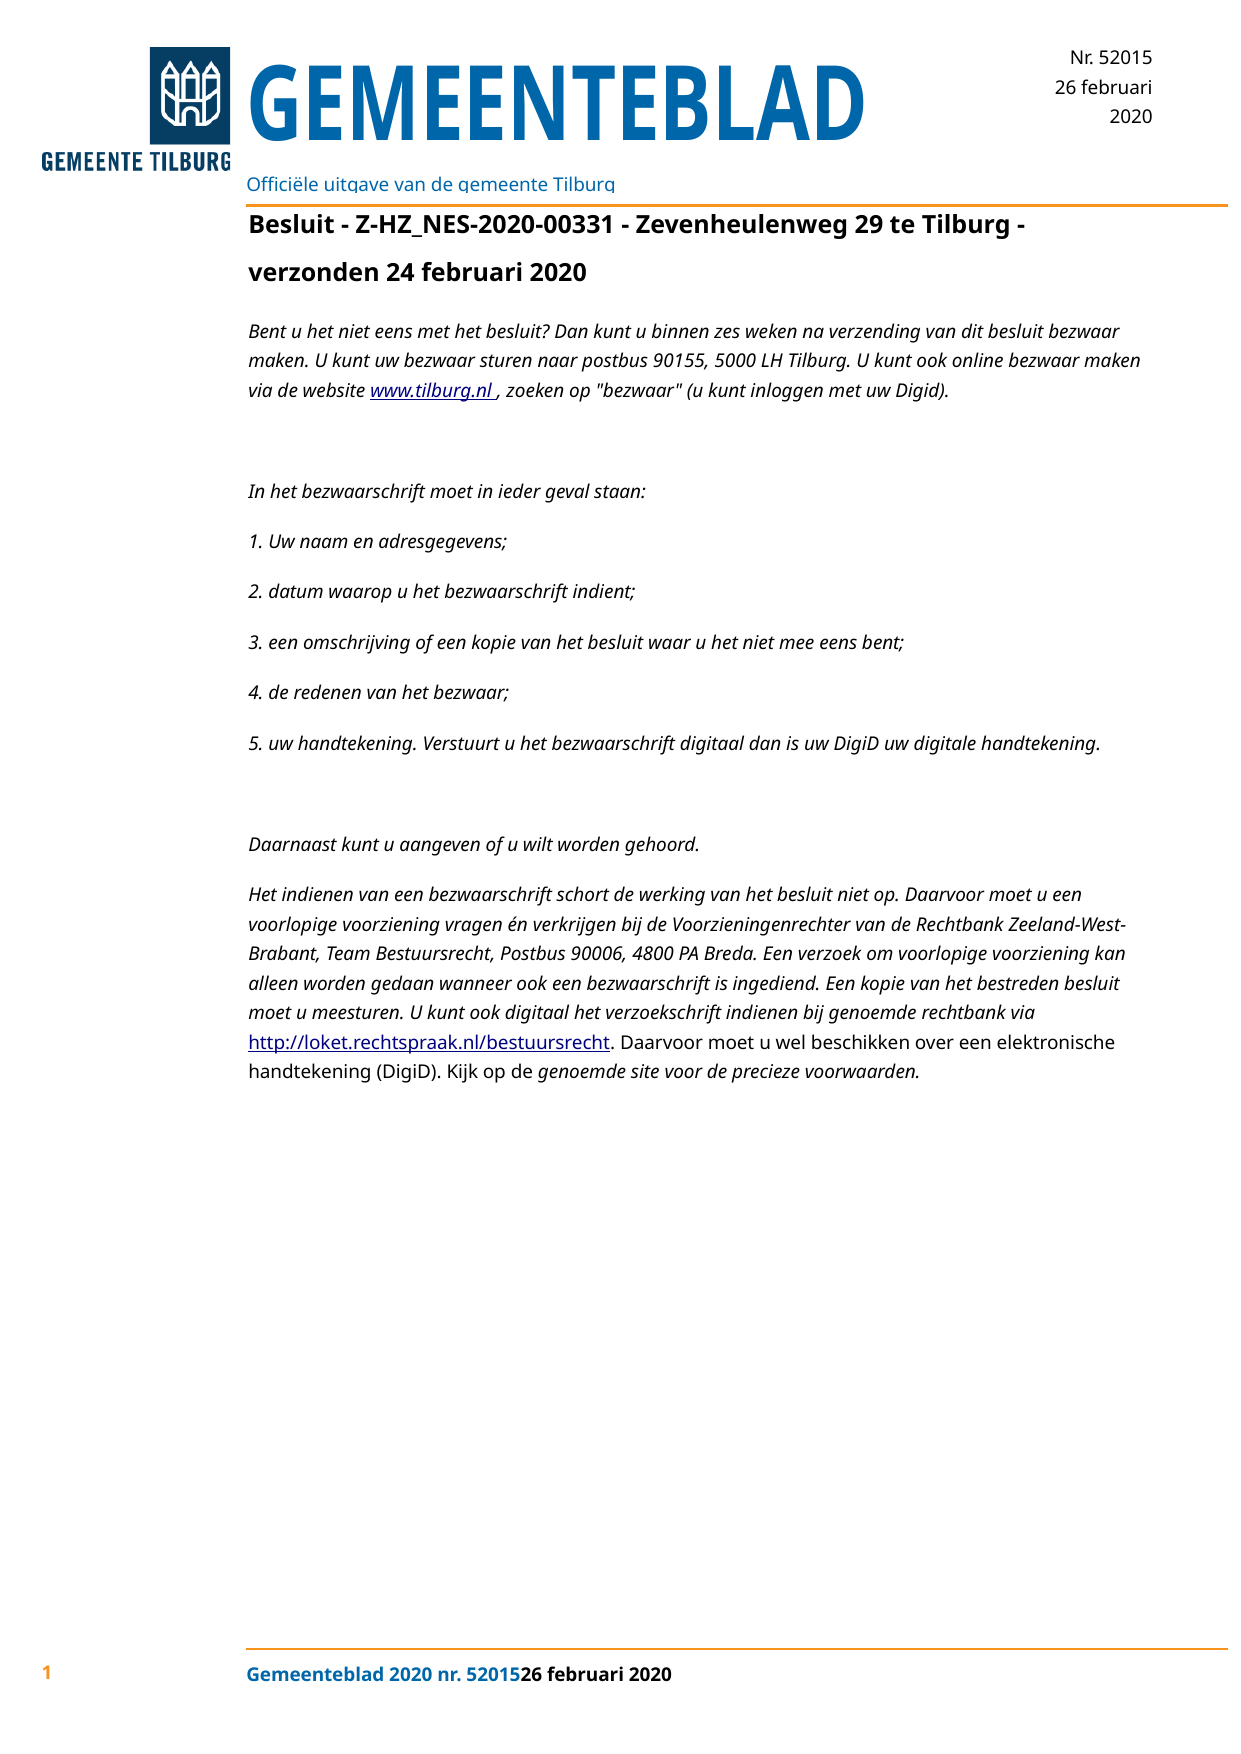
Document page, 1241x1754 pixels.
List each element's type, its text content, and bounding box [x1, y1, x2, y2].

text Bent u het niet eens met het besluit? Dan kunt u binnen zes weken na verzending van dit besluit bezwaar maken. U kunt uw bezwaar sturen naar postbus 90155, 5000 LH Tilburg. U kunt ook online bezwaar maken via de website www.tilburg.nl , zoeken op "bezwaar" (u kunt inloggen met uw Digid). [248, 318, 1152, 403]
text Daarnaast kunt u aangeven of u wilt worden gehoord. [248, 831, 1152, 857]
text In het bezwaarschrift moet in ieder geval staan: [248, 478, 1152, 504]
text 4. de redenen van het bezwaar; [248, 679, 1152, 705]
text 3. een omschrijving of een kopie van het besluit waar u het niet mee eens bent; [248, 629, 1152, 655]
picture [41, 47, 231, 172]
text 2. datum waarop u het bezwaarschrift indient; [248, 579, 1152, 604]
text Besluit - Z-HZ_NES-2020-00331 - Zevenheulenweg 29 te Tilburg - verzonden 24 februari 2020 [248, 207, 1152, 288]
text 1. Uw naam en adresgegevens; [248, 528, 1152, 554]
text 5. uw handtekening. Verstuurt u het bezwaarschrift digitaal dan is uw DigiD uw digitale handtekening. [248, 730, 1152, 756]
text Het indienen van een bezwaarschrift schort de werking van het besluit niet op. Daarvoor moet u een voorlopige voorziening vragen én verkrijgen bij de Voorzieningenrechter van de Rechtbank Zeeland-West-Brabant, Team Bestuursrecht, Postbus 90006, 4800 PA Breda. Een verzoek om voorlopige voorziening kan alleen worden gedaan wanneer ook een bezwaarschrift is ingediend. Een kopie van het bestreden besluit moet u meesturen. U kunt ook digitaal het verzoekschrift indienen bij genoemde rechtbank via http://loket.rechtspraak.nl/bestuursrecht. Daarvoor moet u wel beschikken over een elektronische handtekening (DigiD). Kijk op de genoemde site voor de precieze voorwaarden. [248, 881, 1152, 1084]
